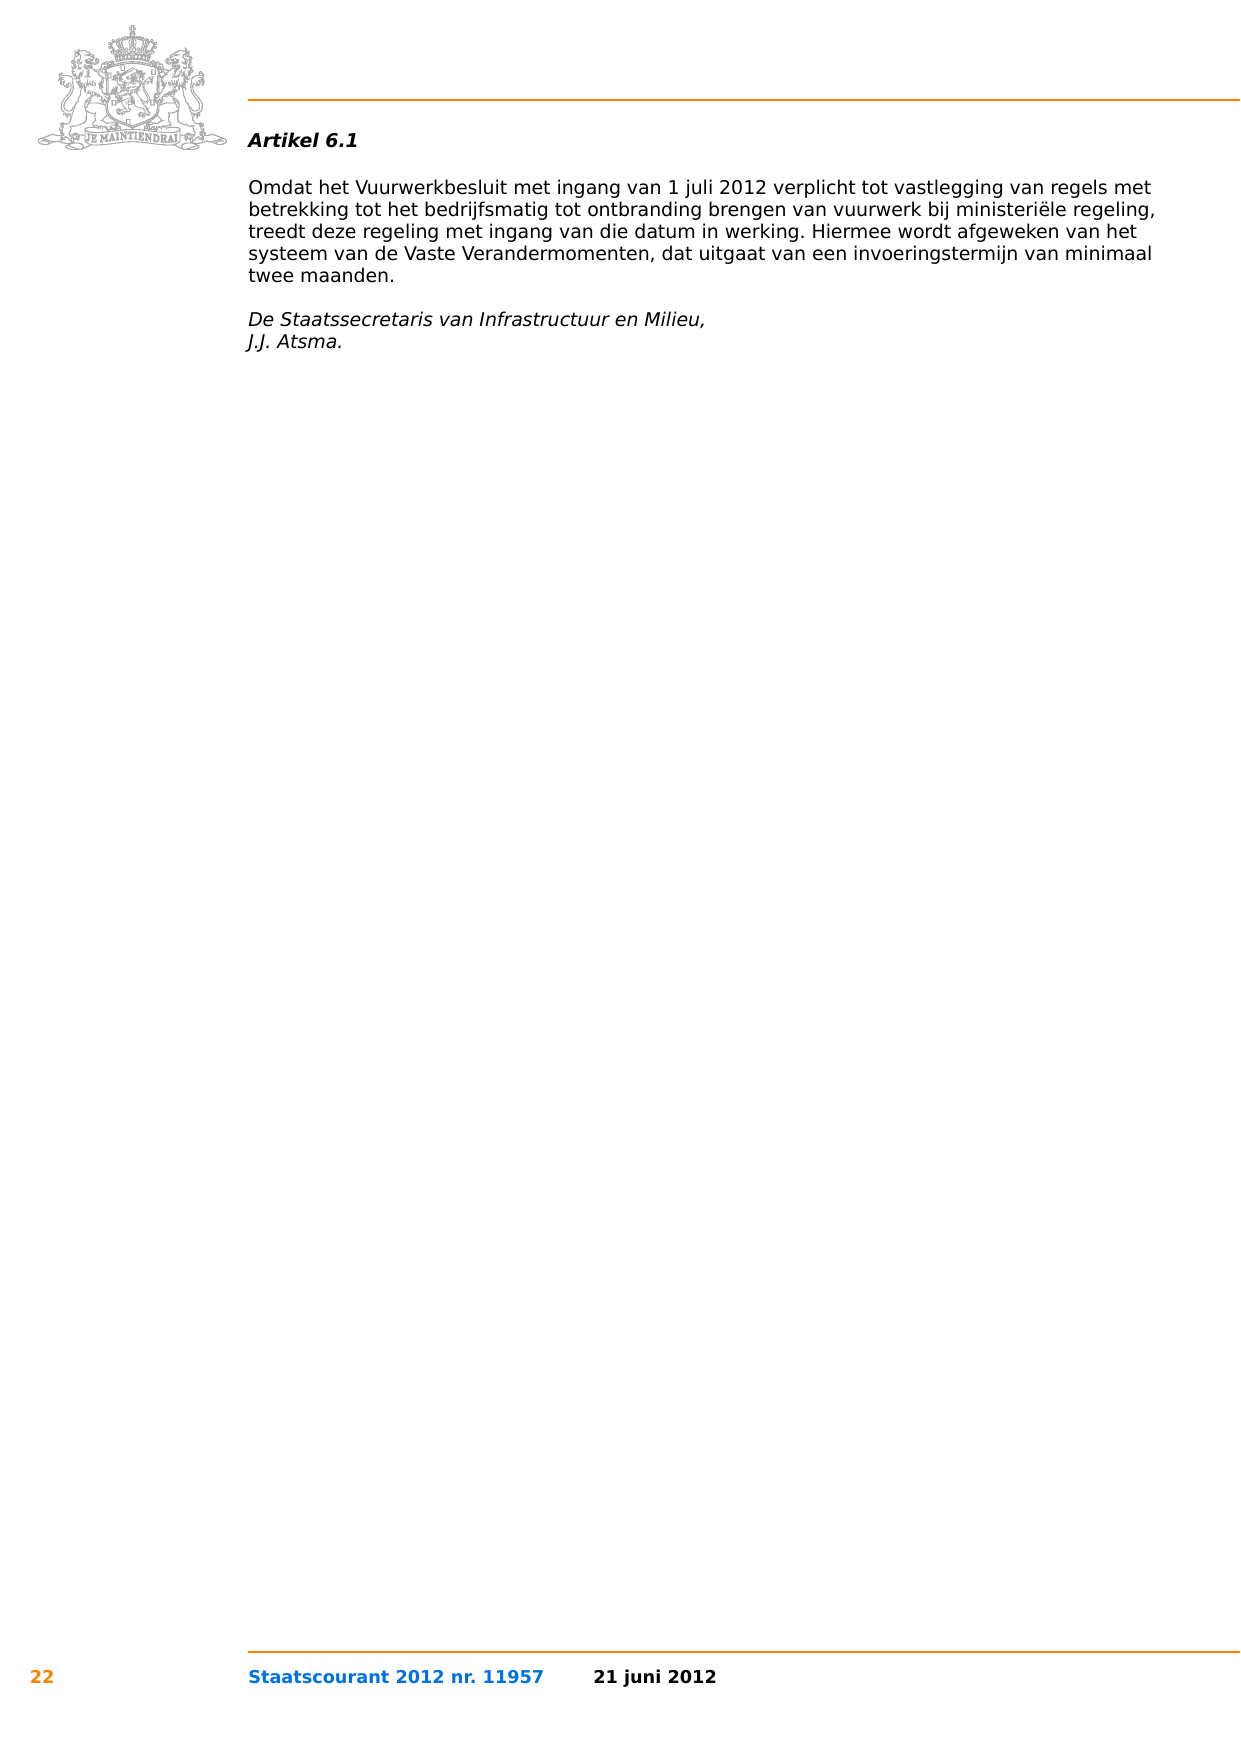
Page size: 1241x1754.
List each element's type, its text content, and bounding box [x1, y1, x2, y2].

text De Staatssecretaris van Infrastructuur en Milieu, J.J. Atsma. [248, 309, 1163, 353]
subtitle Artikel 6.1 [248, 130, 1163, 152]
picture [38, 25, 227, 150]
text Omdat het Vuurwerkbesluit met ingang van 1 juli 2012 verplicht tot vastlegging van regels met betrekking tot het bedrijfsmatig tot ontbranding brengen van vuurwerk bij ministeriële regeling, treedt deze regeling met ingang van die datum in werking. Hiermee wordt afgeweken van het systeem van de Vaste Verandermomenten, dat uitgaat van een invoeringstermijn van minimaal twee maanden. [248, 177, 1163, 287]
